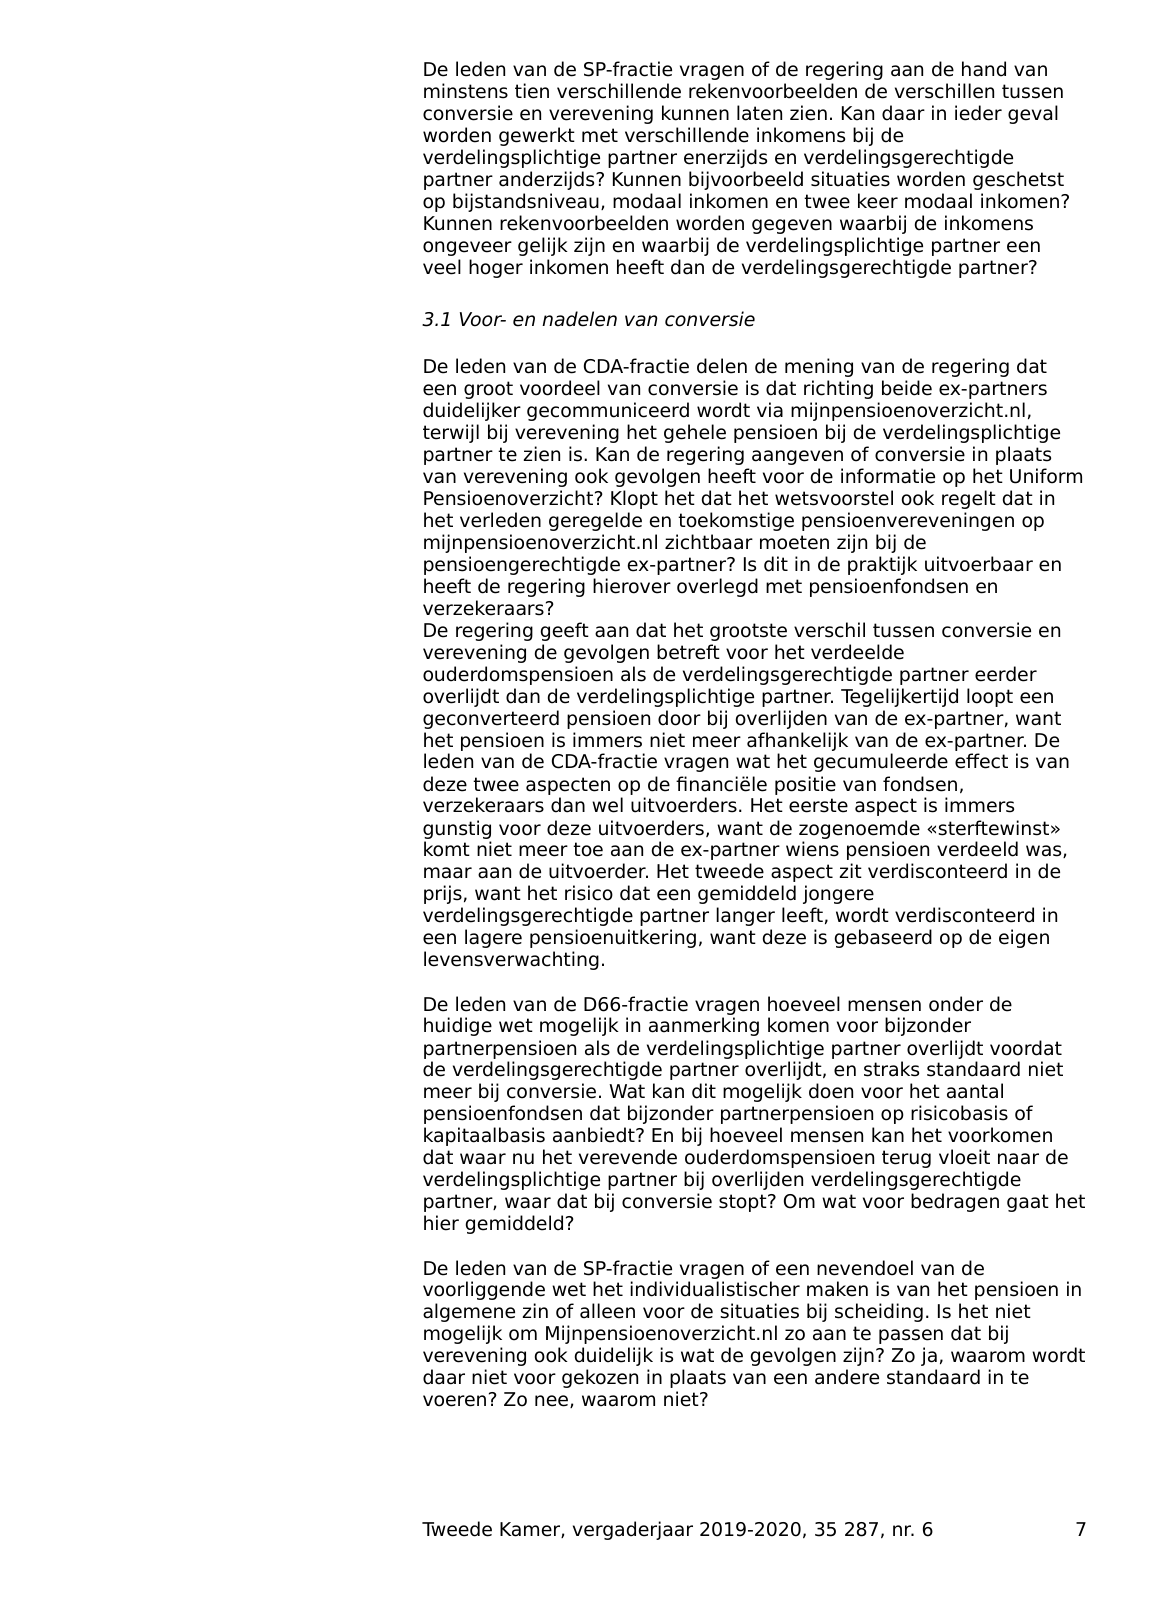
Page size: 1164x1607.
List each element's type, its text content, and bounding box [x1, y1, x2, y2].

text De leden van de D66-fractie vragen hoeveel mensen onder de huidige wet mogelijk in aanmerking komen voor bijzonder partnerpensioen als de verdelingsplichtige partner overlijdt voordat de verdelingsgerechtigde partner overlijdt, en straks standaard niet meer bij conversie. Wat kan dit mogelijk doen voor het aantal pensioenfondsen dat bijzonder partnerpensioen op risicobasis of kapitaalbasis aanbiedt? En bij hoeveel mensen kan het voorkomen dat waar nu het verevende ouderdomspensioen terug vloeit naar de verdelingsplichtige partner bij overlijden verdelingsgerechtigde partner, waar dat bij conversie stopt? Om wat voor bedragen gaat het hier gemiddeld? [422, 993, 1087, 1235]
subtitle 3.1 Voor- en nadelen van conversie [422, 309, 1087, 331]
text De leden van de SP-fractie vragen of de regering aan de hand van minstens tien verschillende rekenvoorbeelden de verschillen tussen conversie en verevening kunnen laten zien. Kan daar in ieder geval worden gewerkt met verschillende inkomens bij de verdelingsplichtige partner enerzijds en verdelingsgerechtigde partner anderzijds? Kunnen bijvoorbeeld situaties worden geschetst op bijstandsniveau, modaal inkomen en twee keer modaal inkomen? Kunnen rekenvoorbeelden worden gegeven waarbij de inkomens ongeveer gelijk zijn en waarbij de verdelingsplichtige partner een veel hoger inkomen heeft dan de verdelingsgerechtigde partner? [422, 59, 1087, 279]
text De leden van de SP-fractie vragen of een nevendoel van de voorliggende wet het individualistischer maken is van het pensioen in algemene zin of alleen voor de situaties bij scheiding. Is het niet mogelijk om Mijnpensioenoverzicht.nl zo aan te passen dat bij verevening ook duidelijk is wat de gevolgen zijn? Zo ja, waarom wordt daar niet voor gekozen in plaats van een andere standaard in te voeren? Zo nee, waarom niet? [422, 1257, 1087, 1411]
text De leden van de CDA-fractie delen de mening van de regering dat een groot voordeel van conversie is dat richting beide ex-partners duidelijker gecommuniceerd wordt via mijnpensioenoverzicht.nl, terwijl bij verevening het gehele pensioen bij de verdelingsplichtige partner te zien is. Kan de regering aangeven of conversie in plaats van verevening ook gevolgen heeft voor de informatie op het Uniform Pensioenoverzicht? Klopt het dat het wetsvoorstel ook regelt dat in het verleden geregelde en toekomstige pensioenvereveningen op mijnpensioenoverzicht.nl zichtbaar moeten zijn bij de pensioengerechtigde ex-partner? Is dit in de praktijk uitvoerbaar en heeft de regering hierover overlegd met pensioenfondsen en verzekeraars? [422, 356, 1087, 619]
text De regering geeft aan dat het grootste verschil tussen conversie en verevening de gevolgen betreft voor het verdeelde ouderdomspensioen als de verdelingsgerechtigde partner eerder overlijdt dan de verdelingsplichtige partner. Tegelijkertijd loopt een geconverteerd pensioen door bij overlijden van de ex-partner, want het pensioen is immers niet meer afhankelijk van de ex-partner. De leden van de CDA-fractie vragen wat het gecumuleerde effect is van deze twee aspecten op de financiële positie van fondsen, verzekeraars dan wel uitvoerders. Het eerste aspect is immers gunstig voor deze uitvoerders, want de zogenoemde «sterftewinst» komt niet meer toe aan de ex-partner wiens pensioen verdeeld was, maar aan de uitvoerder. Het tweede aspect zit verdisconteerd in de prijs, want het risico dat een gemiddeld jongere verdelingsgerechtigde partner langer leeft, wordt verdisconteerd in een lagere pensioenuitkering, want deze is gebaseerd op de eigen levensverwachting. [422, 619, 1087, 971]
